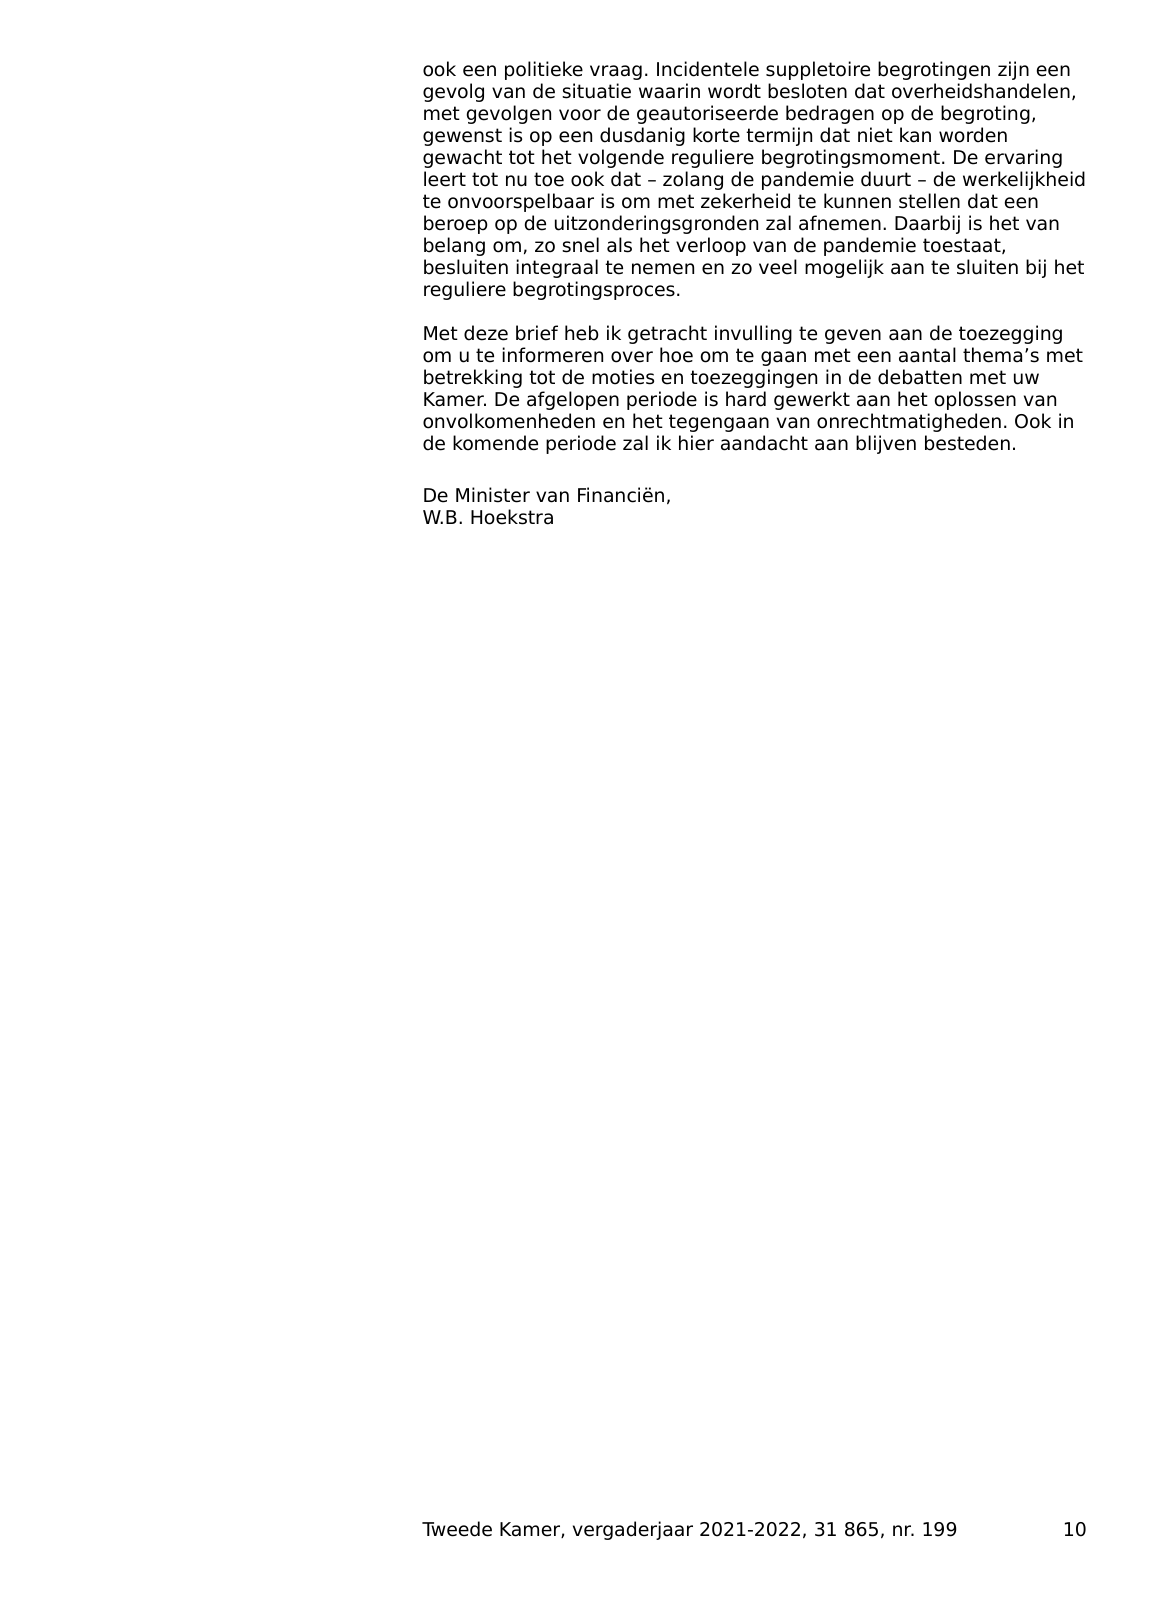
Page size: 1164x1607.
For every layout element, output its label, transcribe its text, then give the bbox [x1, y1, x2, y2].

text De Minister van Financiën, W.B. Hoekstra [422, 485, 1087, 529]
text ook een politieke vraag. Incidentele suppletoire begrotingen zijn een gevolg van de situatie waarin wordt besloten dat overheidshandelen, met gevolgen voor de geautoriseerde bedragen op de begroting, gewenst is op een dusdanig korte termijn dat niet kan worden gewacht tot het volgende reguliere begrotingsmoment. De ervaring leert tot nu toe ook dat – zolang de pandemie duurt – de werkelijkheid te onvoorspelbaar is om met zekerheid te kunnen stellen dat een beroep op de uitzonderingsgronden zal afnemen. Daarbij is het van belang om, zo snel als het verloop van de pandemie toestaat, besluiten integraal te nemen en zo veel mogelijk aan te sluiten bij het reguliere begrotingsproces. [422, 59, 1087, 301]
text Met deze brief heb ik getracht invulling te geven aan de toezegging om u te informeren over hoe om te gaan met een aantal thema’s met betrekking tot de moties en toezeggingen in de debatten met uw Kamer. De afgelopen periode is hard gewerkt aan het oplossen van onvolkomenheden en het tegengaan van onrechtmatigheden. Ook in de komende periode zal ik hier aandacht aan blijven besteden. [422, 323, 1087, 455]
